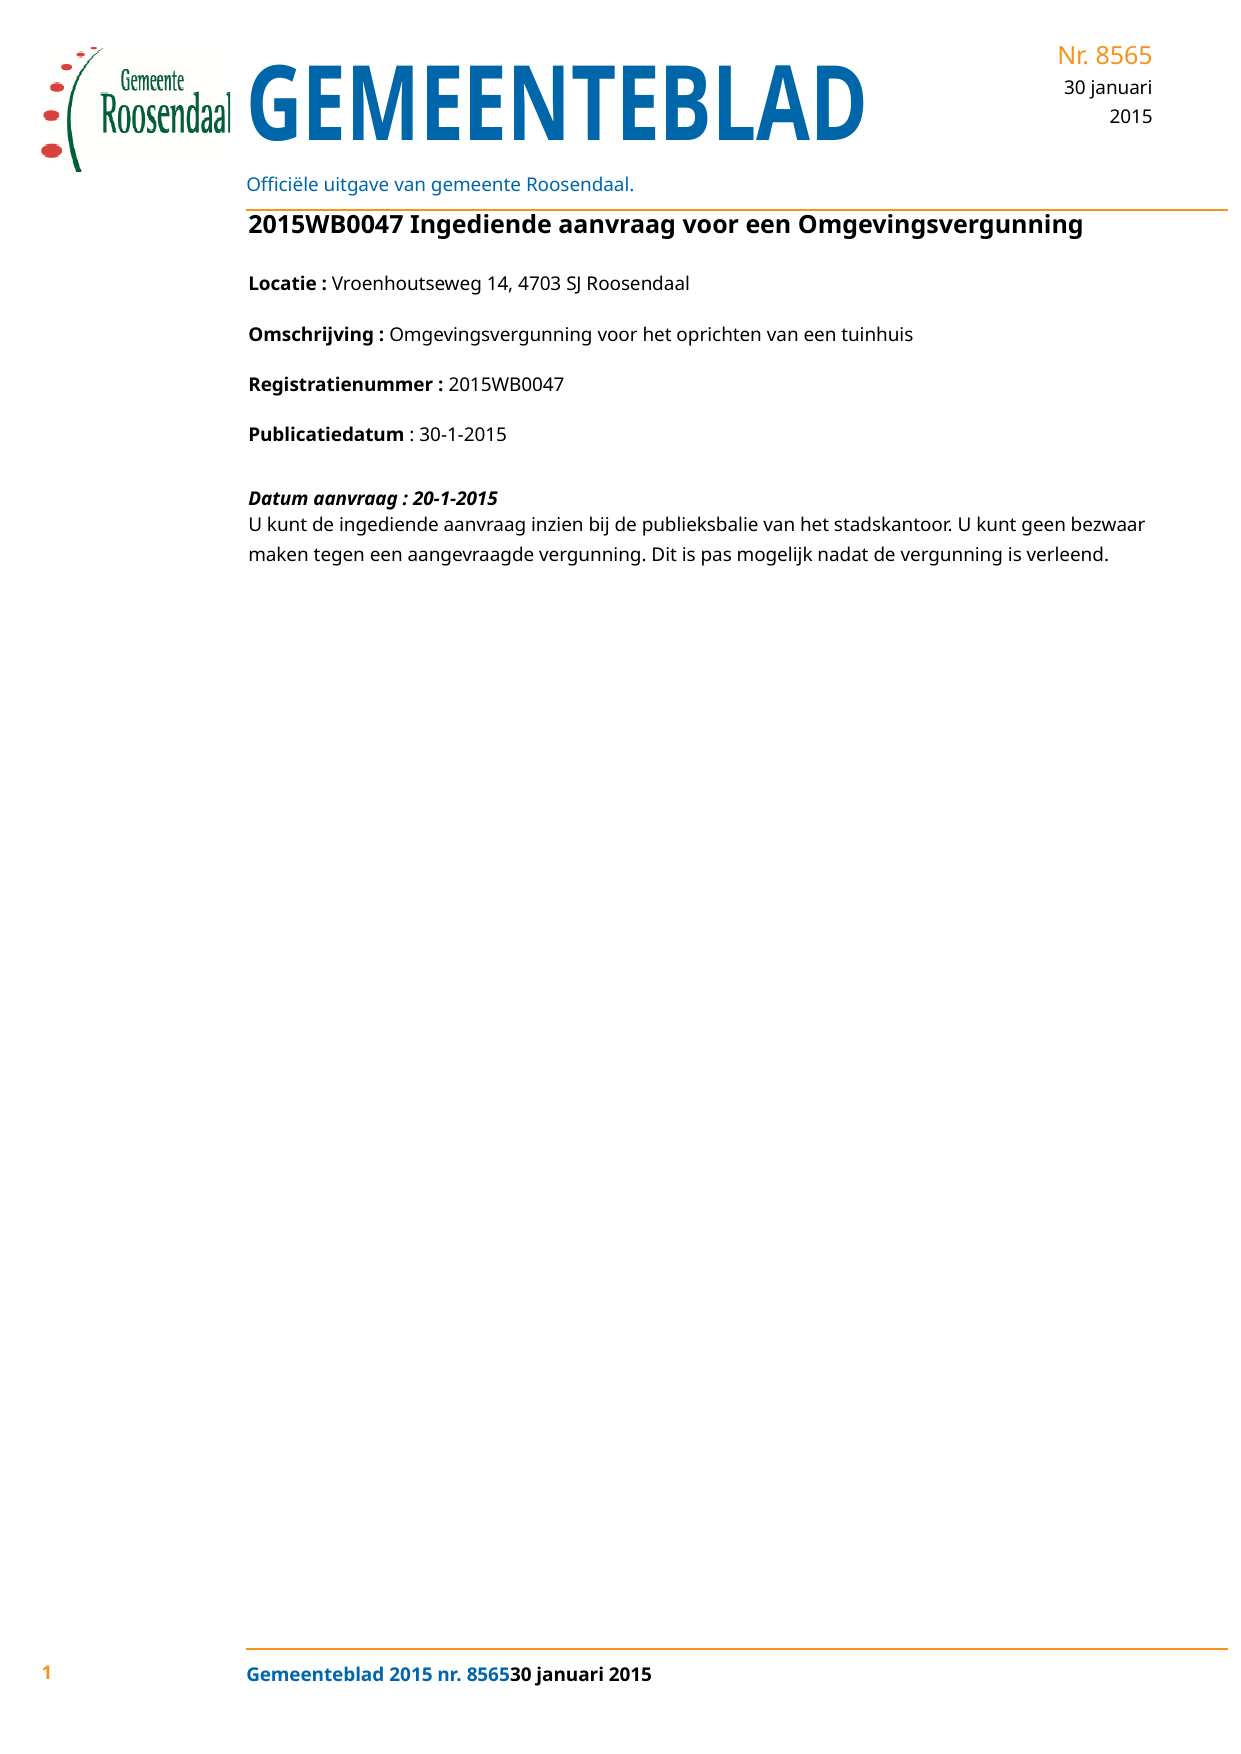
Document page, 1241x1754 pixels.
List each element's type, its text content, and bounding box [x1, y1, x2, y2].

text Omschrijving : Omgevingsvergunning voor het oprichten van een tuinhuis [248, 321, 1152, 346]
text Publicatiedatum : 30-1-2015 [248, 422, 1152, 447]
text Registratienummer : 2015WB0047 [248, 371, 1152, 397]
picture [41, 47, 231, 172]
text Locatie : Vroenhoutseweg 14, 4703 SJ Roosendaal [248, 270, 1152, 296]
text Datum aanvraag : 20-1-2015 [248, 486, 1152, 511]
text 2015WB0047 Ingediende aanvraag voor een Omgevingsvergunning [248, 211, 1152, 241]
text U kunt de ingediende aanvraag inzien bij de publieksbalie van het stadskantoor. U kunt geen bezwaar maken tegen een aangevraagde vergunning. Dit is pas mogelijk nadat de vergunning is verleend. [248, 511, 1152, 567]
